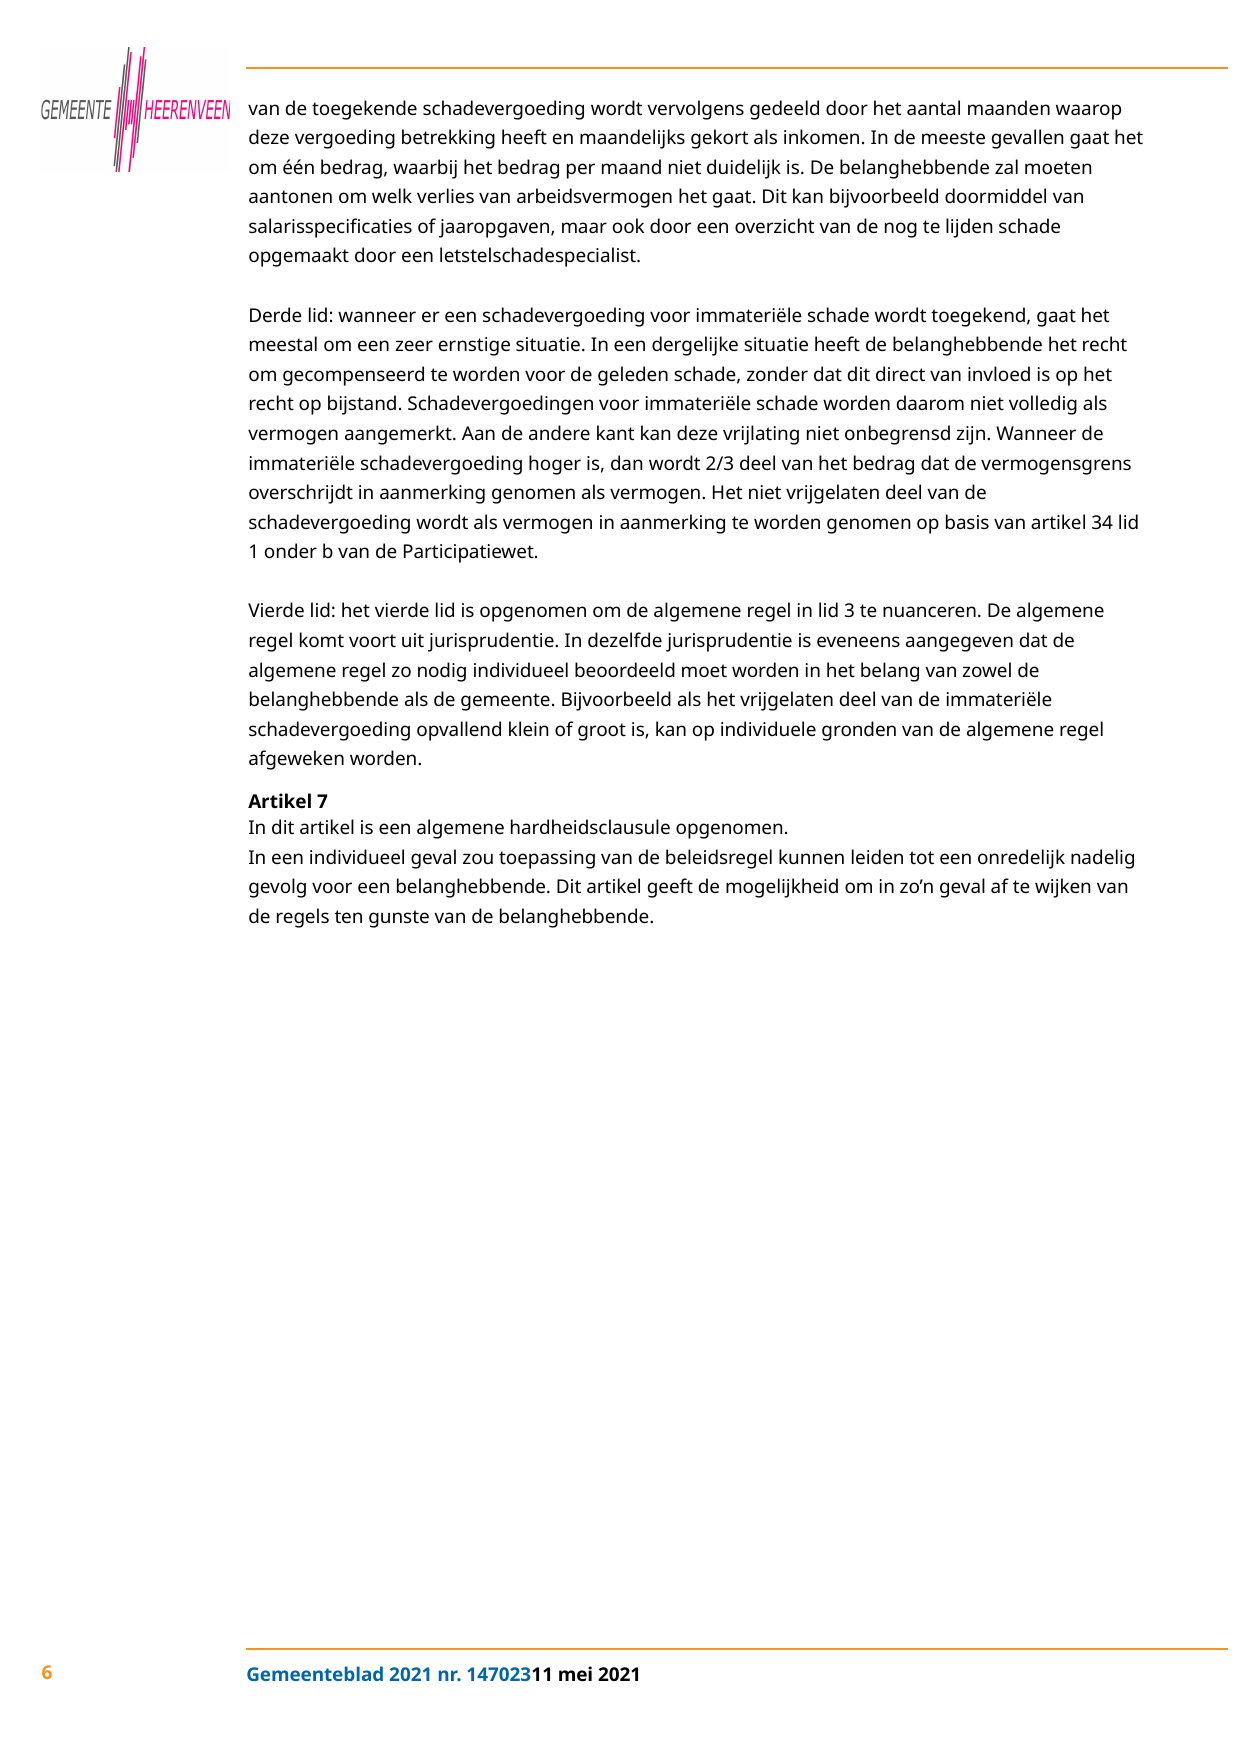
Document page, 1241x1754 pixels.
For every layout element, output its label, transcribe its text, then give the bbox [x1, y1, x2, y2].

picture [41, 47, 231, 172]
text In een individueel geval zou toepassing van de beleidsregel kunnen leiden tot een onredelijk nadelig gevolg voor een belanghebbende. Dit artikel geeft de mogelijkheid om in zo’n geval af te wijken van de regels ten gunste van de belanghebbende. [248, 844, 1152, 929]
text In dit artikel is een algemene hardheidsclausule opgenomen. [248, 814, 1152, 840]
text van de toegekende schadevergoeding wordt vervolgens gedeeld door het aantal maanden waarop deze vergoeding betrekking heeft en maandelijks gekort als inkomen. In de meeste gevallen gaat het om één bedrag, waarbij het bedrag per maand niet duidelijk is. De belanghebbende zal moeten aantonen om welk verlies van arbeidsvermogen het gaat. Dit kan bijvoorbeeld doormiddel van salarisspecificaties of jaaropgaven, maar ook door een overzicht van de nog te lijden schade opgemaakt door een letstelschadespecialist. [248, 95, 1152, 268]
text Vierde lid: het vierde lid is opgenomen om de algemene regel in lid 3 te nuanceren. De algemene regel komt voort uit jurisprudentie. In dezelfde jurisprudentie is eveneens aangegeven dat de algemene regel zo nodig individueel beoordeeld moet worden in het belang van zowel de belanghebbende als de gemeente. Bijvoorbeeld als het vrijgelaten deel van de immateriële schadevergoeding opvallend klein of groot is, kan op individuele gronden van de algemene regel afgeweken worden. [248, 598, 1152, 771]
text Derde lid: wanneer er een schadevergoeding voor immateriële schade wordt toegekend, gaat het meestal om een zeer ernstige situatie. In een dergelijke situatie heeft de belanghebbende het recht om gecompenseerd te worden voor de geleden schade, zonder dat dit direct van invloed is op het recht op bijstand. Schadevergoedingen voor immateriële schade worden daarom niet volledig als vermogen aangemerkt. Aan de andere kant kan deze vrijlating niet onbegrensd zijn. Wanneer de immateriële schadevergoeding hoger is, dan wordt 2/3 deel van het bedrag dat de vermogensgrens overschrijdt in aanmerking genomen als vermogen. Het niet vrijgelaten deel van de schadevergoeding wordt als vermogen in aanmerking te worden genomen op basis van artikel 34 lid 1 onder b van de Participatiewet. [248, 302, 1152, 564]
text Artikel 7 [248, 789, 1152, 814]
